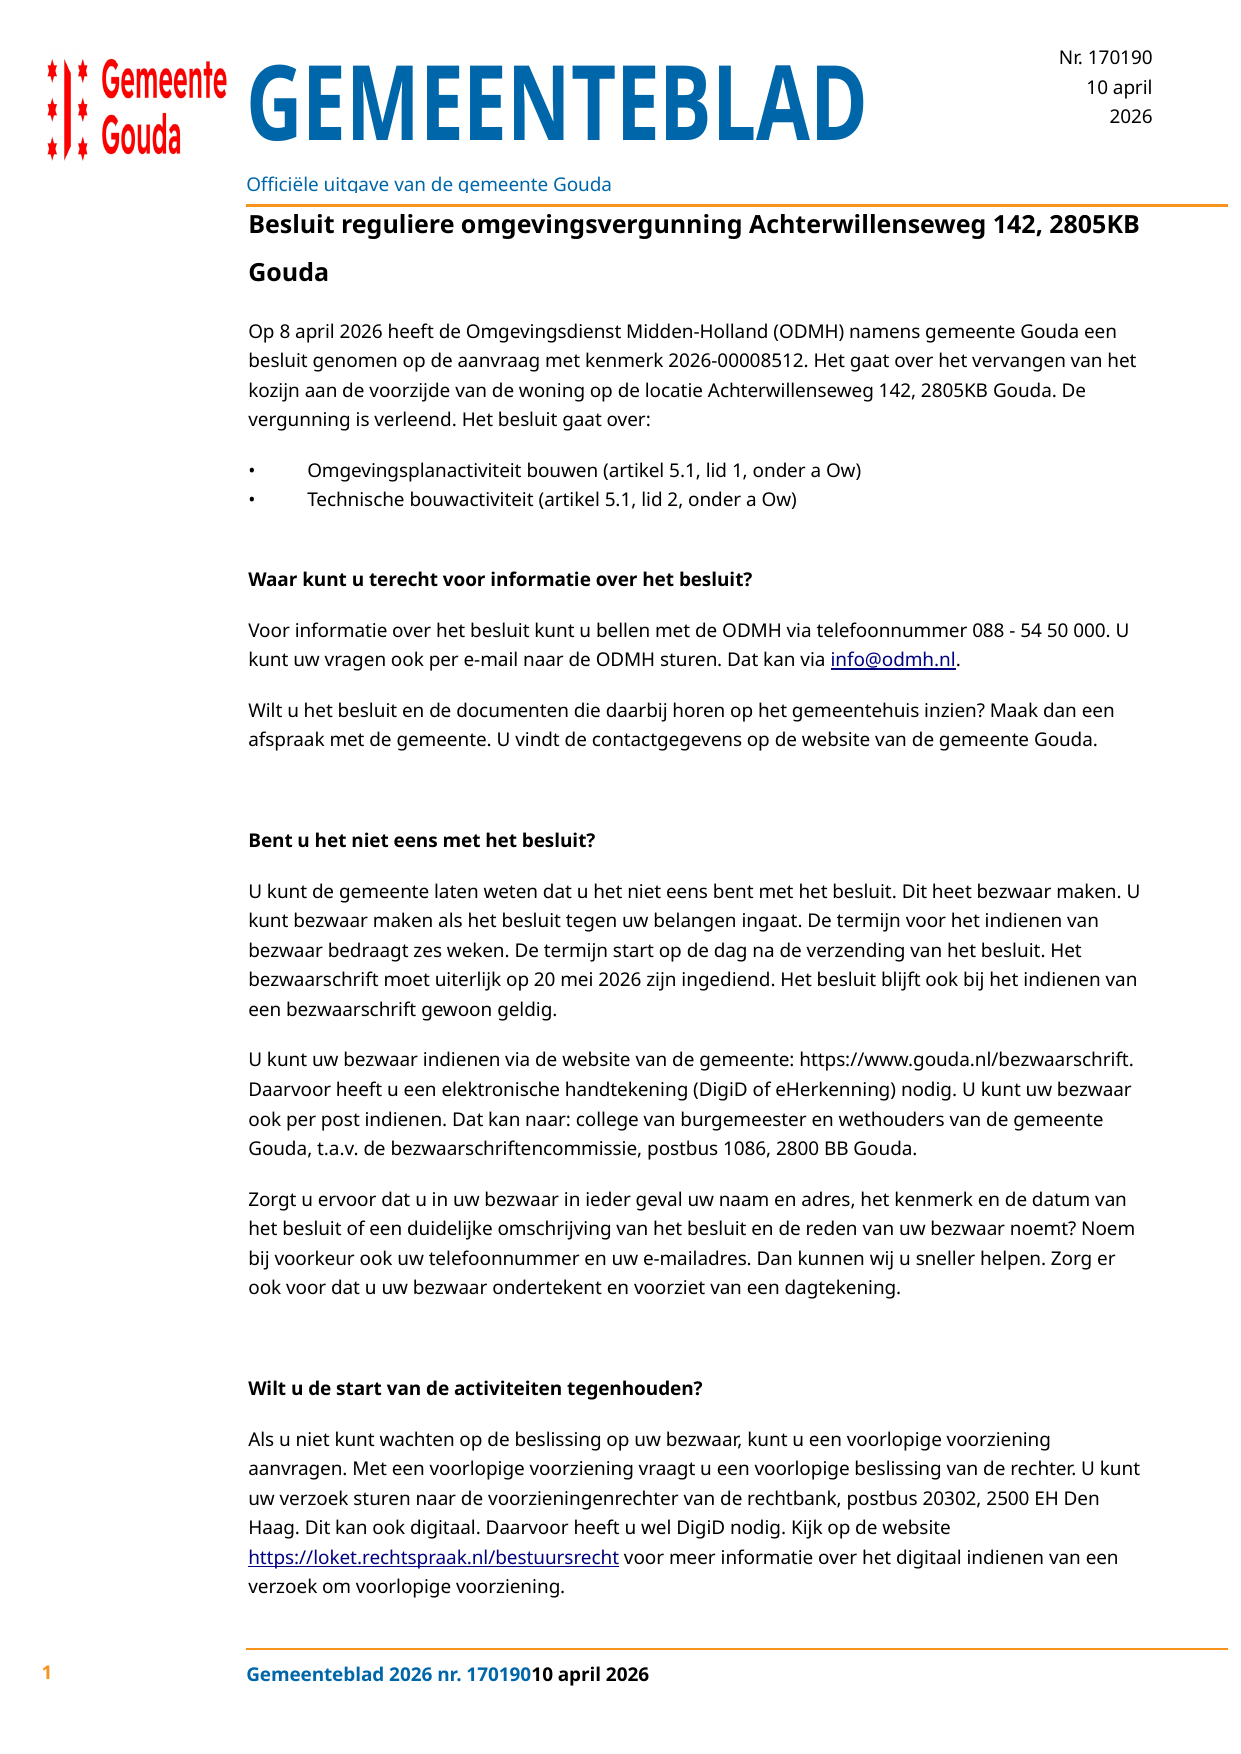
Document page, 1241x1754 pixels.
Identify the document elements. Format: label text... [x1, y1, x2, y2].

text Wilt u het besluit en de documenten die daarbij horen op het gemeentehuis inzien? Maak dan een afspraak met de gemeente. U vindt de contactgegevens op de website van de gemeente Gouda. [248, 697, 1152, 752]
text Voor informatie over het besluit kunt u bellen met de ODMH via telefoonnummer 088 - 54 50 000. U kunt uw vragen ook per e-mail naar de ODMH sturen. Dat kan via info@odmh.nl. [248, 617, 1152, 672]
text Wilt u de start van de activiteiten tegenhouden? [248, 1375, 1152, 1401]
text Besluit reguliere omgevingsvergunning Achterwillenseweg 142, 2805KB Gouda [248, 207, 1152, 288]
list Omgevingsplanactiviteit bouwen (artikel 5.1, lid 1, onder a Ow) [248, 457, 1152, 483]
picture [41, 47, 231, 172]
text U kunt de gemeente laten weten dat u het niet eens bent met het besluit. Dit heet bezwaar maken. U kunt bezwaar maken als het besluit tegen uw belangen ingaat. De termijn voor het indienen van bezwaar bedraagt zes weken. De termijn start op de dag na de verzending van het besluit. Het bezwaarschrift moet uiterlijk op 20 mei 2026 zijn ingediend. Het besluit blijft ook bij het indienen van een bezwaarschrift gewoon geldig. [248, 878, 1152, 1022]
text Waar kunt u terecht voor informatie over het besluit? [248, 567, 1152, 592]
text Bent u het niet eens met het besluit? [248, 827, 1152, 853]
text Als u niet kunt wachten op de beslissing op uw bezwaar, kunt u een voorlopige voorziening aanvragen. Met een voorlopige voorziening vraagt u een voorlopige beslissing van de rechter. U kunt uw verzoek sturen naar de voorzieningenrechter van de rechtbank, postbus 20302, 2500 EH Den Haag. Dit kan ook digitaal. Daarvoor heeft u wel DigiD nodig. Kijk op de website https://loket.rechtspraak.nl/bestuursrecht voor meer informatie over het digitaal indienen van een verzoek om voorlopige voorziening. [248, 1426, 1152, 1599]
text Op 8 april 2026 heeft de Omgevingsdienst Midden-Holland (ODMH) namens gemeente Gouda een besluit genomen op de aanvraag met kenmerk 2026-00008512. Het gaat over het vervangen van het kozijn aan de voorzijde van de woning op de locatie Achterwillenseweg 142, 2805KB Gouda. De vergunning is verleend. Het besluit gaat over: [248, 318, 1152, 432]
list Technische bouwactiviteit (artikel 5.1, lid 2, onder a Ow) [248, 487, 1152, 512]
text U kunt uw bezwaar indienen via de website van de gemeente: https://www.gouda.nl/bezwaarschrift. Daarvoor heeft u een elektronische handtekening (DigiD of eHerkenning) nodig. U kunt uw bezwaar ook per post indienen. Dat kan naar: college van burgemeester en wethouders van de gemeente Gouda, t.a.v. de bezwaarschriftencommissie, postbus 1086, 2800 BB Gouda. [248, 1047, 1152, 1161]
text Zorgt u ervoor dat u in uw bezwaar in ieder geval uw naam en adres, het kenmerk en de datum van het besluit of een duidelijke omschrijving van het besluit en de reden van uw bezwaar noemt? Noem bij voorkeur ook uw telefoonnummer en uw e-mailadres. Dan kunnen wij u sneller helpen. Zorg er ook voor dat u uw bezwaar ondertekent en voorziet van een dagtekening. [248, 1186, 1152, 1300]
